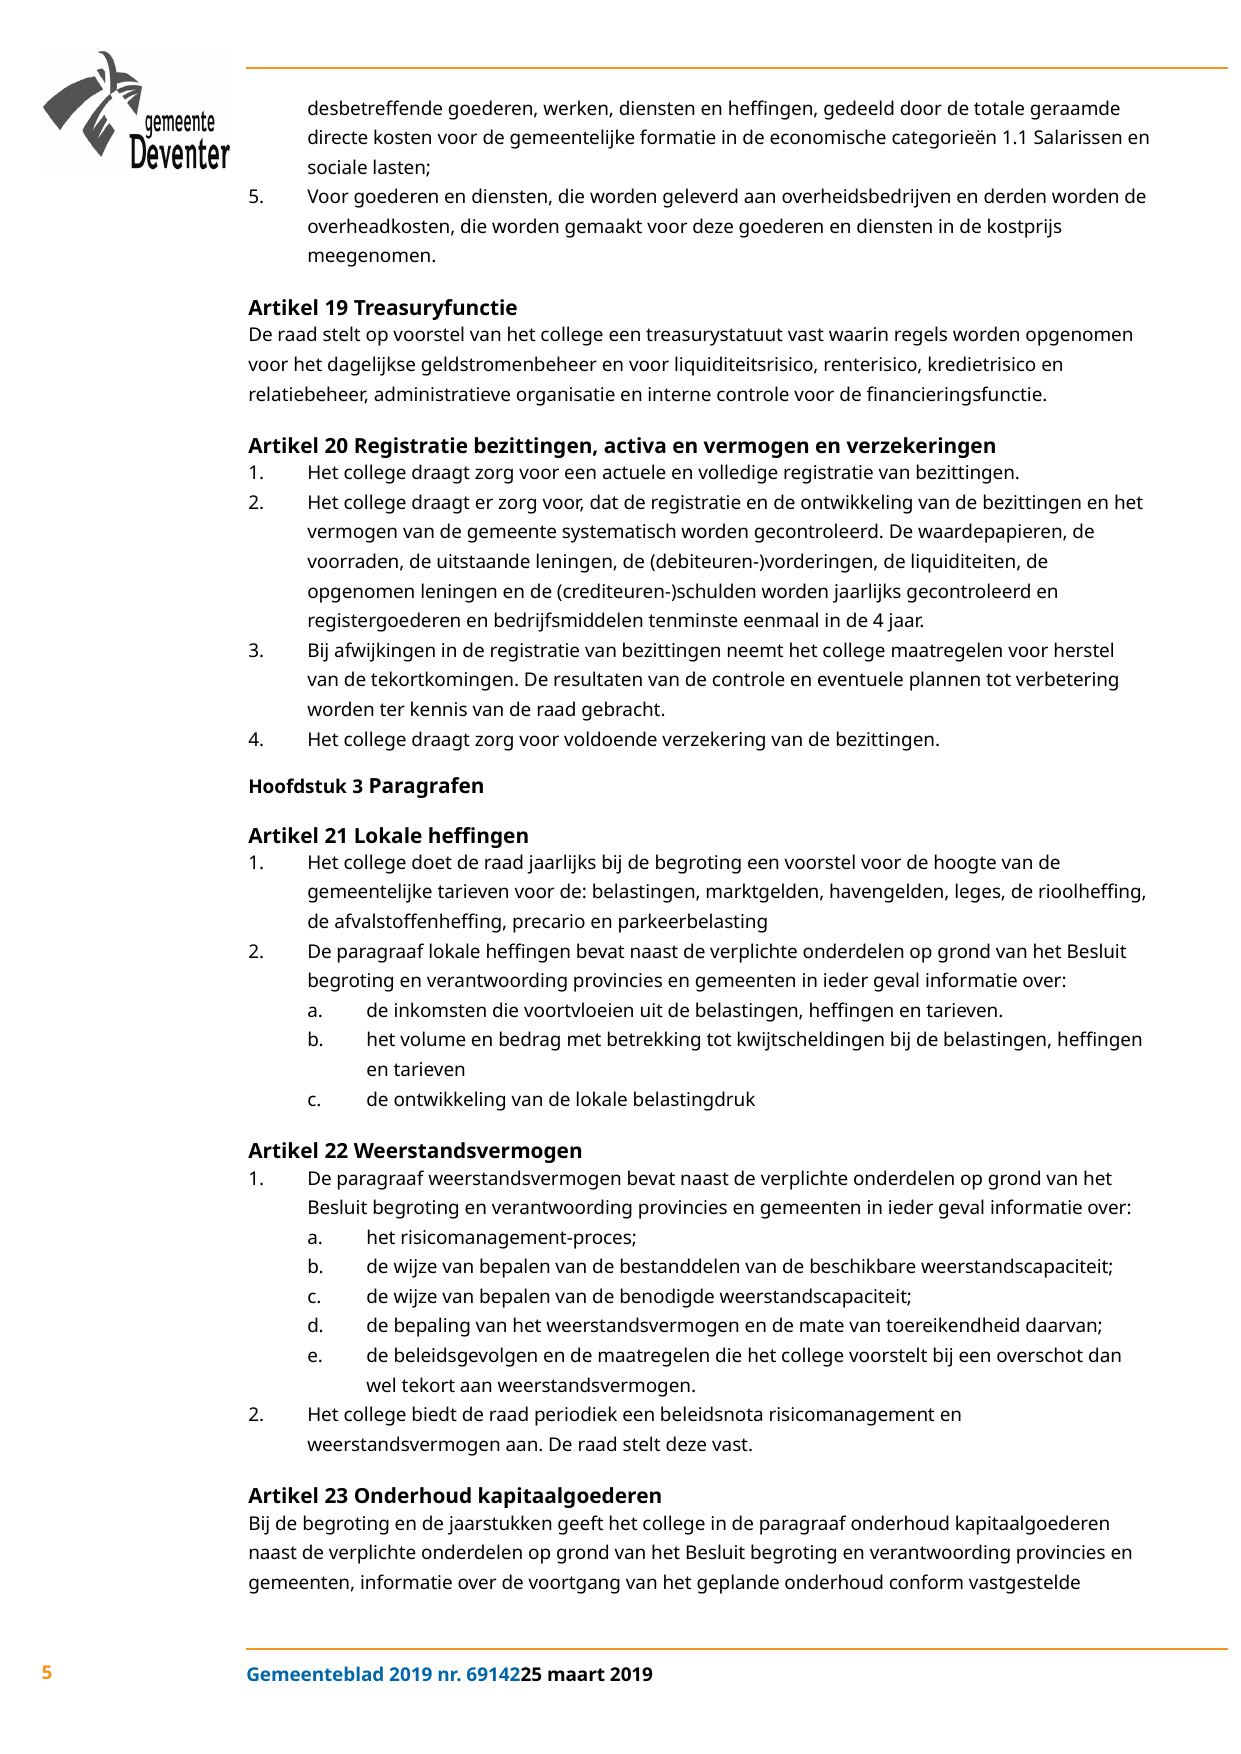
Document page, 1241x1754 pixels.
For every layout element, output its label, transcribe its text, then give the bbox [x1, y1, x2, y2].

list De paragraaf lokale heffingen bevat naast de verplichte onderdelen op grond van het Besluit begroting en verantwoording provincies en gemeenten in ieder geval informatie over: [248, 938, 1152, 993]
list Het college doet de raad jaarlijks bij de begroting een voorstel voor de hoogte van de gemeentelijke tarieven voor de: belastingen, marktgelden, havengelden, leges, de rioolheffing, de afvalstoffenheffing, precario en parkeerbelasting [248, 849, 1152, 934]
text Artikel 22 Weerstandsvermogen [248, 1136, 1152, 1165]
list de wijze van bepalen van de benodigde weerstandscapaciteit; [307, 1283, 1152, 1309]
text Artikel 19 Treasuryfunctie [248, 293, 1152, 322]
list de bepaling van het weerstandsvermogen en de mate van toereikendheid daarvan; [307, 1313, 1152, 1338]
list Bij afwijkingen in de registratie van bezittingen neemt het college maatregelen voor herstel van de tekortkomingen. De resultaten van de controle en eventuele plannen tot verbetering worden ter kennis van de raad gebracht. [248, 637, 1152, 722]
text Hoofdstuk 3 Paragrafen [248, 771, 1152, 800]
text Artikel 20 Registratie bezittingen, activa en vermogen en verzekeringen [248, 431, 1152, 459]
picture [41, 47, 231, 172]
list Voor goederen en diensten, die worden geleverd aan overheidsbedrijven en derden worden de overheadkosten, die worden gemaakt voor deze goederen en diensten in de kostprijs meegenomen. [248, 183, 1152, 268]
list Het college draagt zorg voor voldoende verzekering van de bezittingen. [248, 726, 1152, 752]
list Het college draagt zorg voor een actuele en volledige registratie van bezittingen. [248, 459, 1152, 485]
text Artikel 23 Onderhoud kapitaalgoederen [248, 1481, 1152, 1510]
list De paragraaf weerstandsvermogen bevat naast de verplichte onderdelen op grond van het Besluit begroting en verantwoording provincies en gemeenten in ieder geval informatie over: [248, 1165, 1152, 1220]
list Het college draagt er zorg voor, dat de registratie en de ontwikkeling van de bezittingen en het vermogen van de gemeente systematisch worden gecontroleerd. De waardepapieren, de voorraden, de uitstaande leningen, de (debiteuren-)vorderingen, de liquiditeiten, de opgenomen leningen en de (crediteuren-)schulden worden jaarlijks gecontroleerd en registergoederen en bedrijfsmiddelen tenminste eenmaal in de 4 jaar. [248, 489, 1152, 633]
list de beleidsgevolgen en de maatregelen die het college voorstelt bij een overschot dan wel tekort aan weerstandsvermogen. [307, 1342, 1152, 1397]
text Artikel 21 Lokale heffingen [248, 821, 1152, 849]
list het risicomanagement-proces; [307, 1224, 1152, 1249]
list Het college biedt de raad periodiek een beleidsnota risicomanagement en weerstandsvermogen aan. De raad stelt deze vast. [248, 1401, 1152, 1457]
list het volume en bedrag met betrekking tot kwijtscheldingen bij de belastingen, heffingen en tarieven [307, 1027, 1152, 1082]
list de wijze van bepalen van de bestanddelen van de beschikbare weerstandscapaciteit; [307, 1253, 1152, 1279]
text De raad stelt op voorstel van het college een treasurystatuut vast waarin regels worden opgenomen voor het dagelijkse geldstromenbeheer en voor liquiditeitsrisico, renterisico, kredietrisico en relatiebeheer, administratieve organisatie en interne controle voor de financieringsfunctie. [248, 322, 1152, 406]
list de inkomsten die voortvloeien uit de belastingen, heffingen en tarieven. [307, 997, 1152, 1023]
list de ontwikkeling van de lokale belastingdruk [307, 1086, 1152, 1112]
text Bij de begroting en de jaarstukken geeft het college in de paragraaf onderhoud kapitaalgoederen naast de verplichte onderdelen op grond van het Besluit begroting en verantwoording provincies en gemeenten, informatie over de voortgang van het geplande onderhoud conform vastgestelde [248, 1510, 1152, 1595]
list desbetreffende goederen, werken, diensten en heffingen, gedeeld door de totale geraamde directe kosten voor de gemeentelijke formatie in de economische categorieën 1.1 Salarissen en sociale lasten; [248, 95, 1152, 180]
